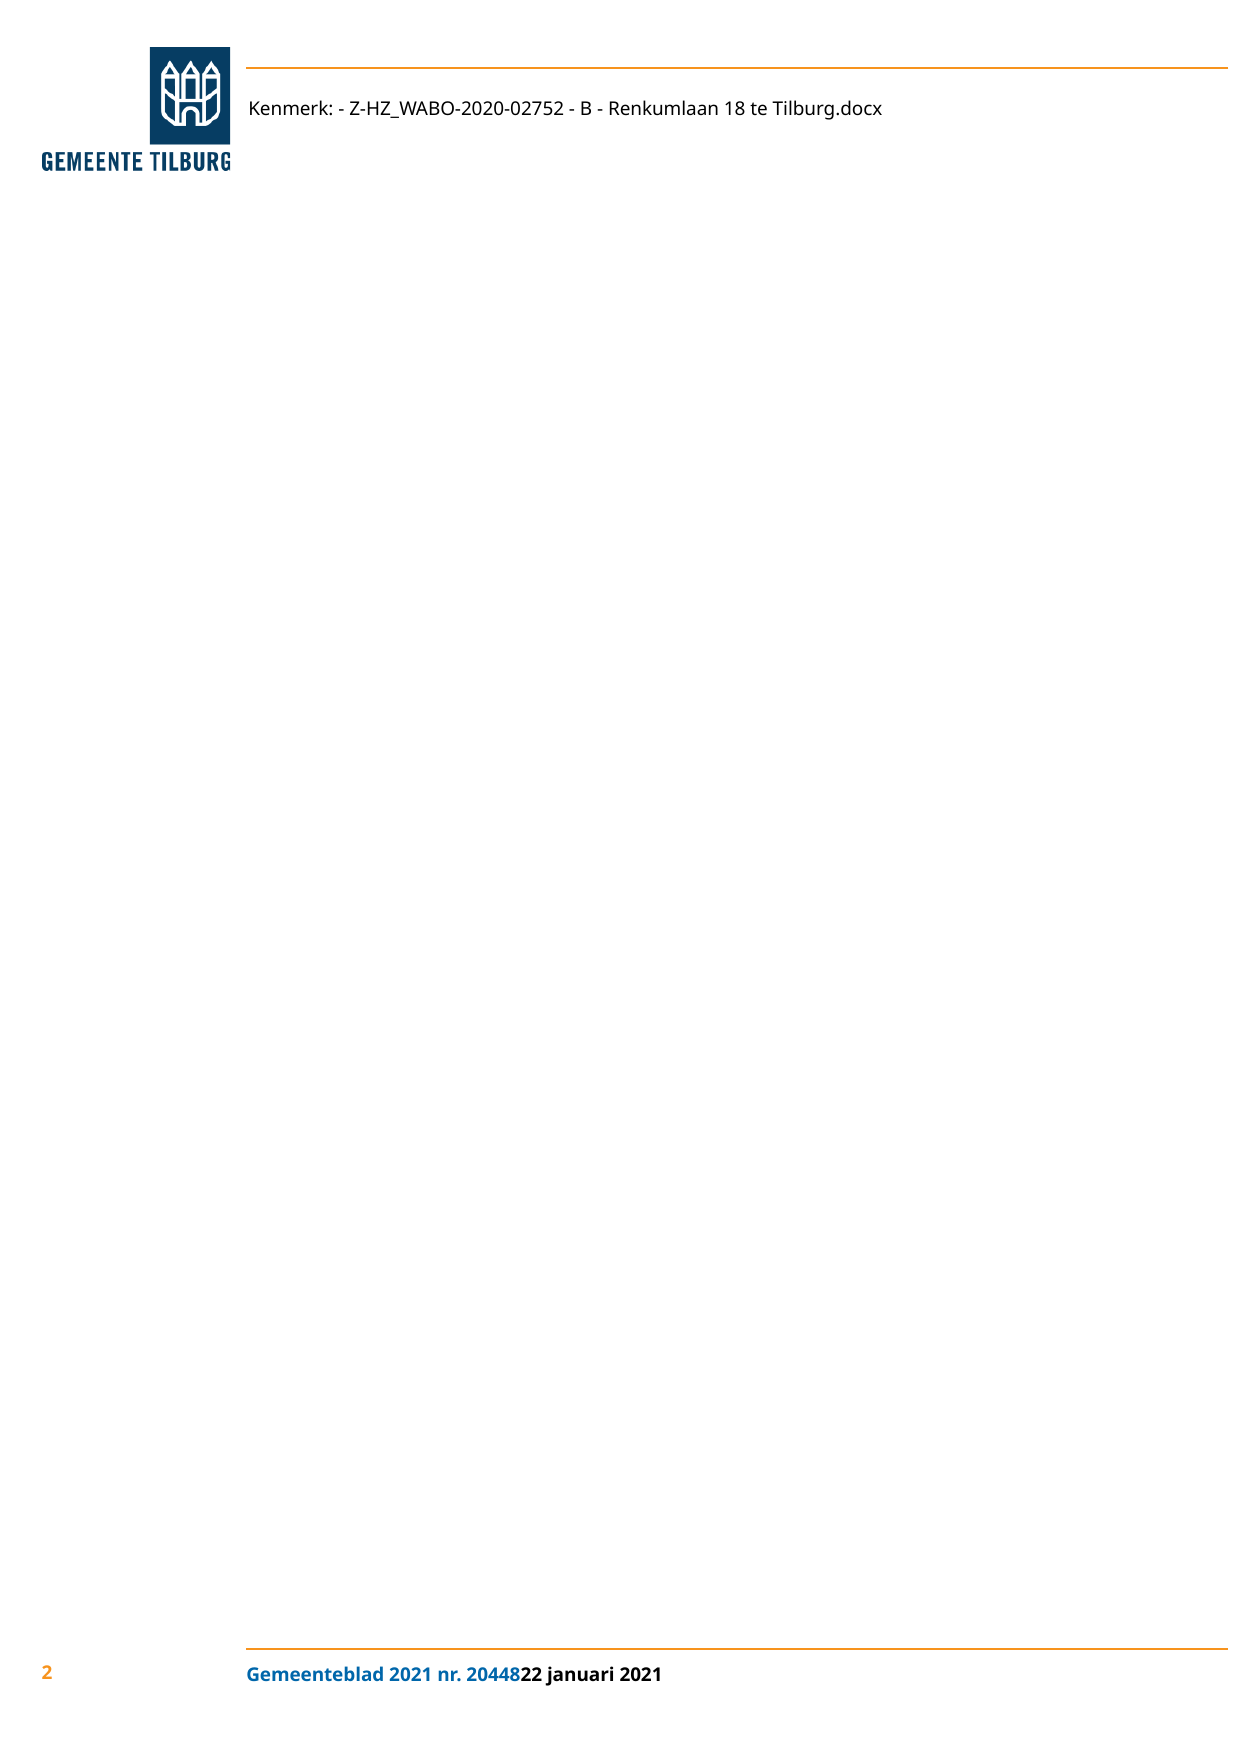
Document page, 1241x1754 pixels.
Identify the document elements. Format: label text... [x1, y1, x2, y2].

picture [41, 47, 231, 172]
text Kenmerk: - Z-HZ_WABO-2020-02752 - B - Renkumlaan 18 te Tilburg.docx [248, 95, 1152, 121]
